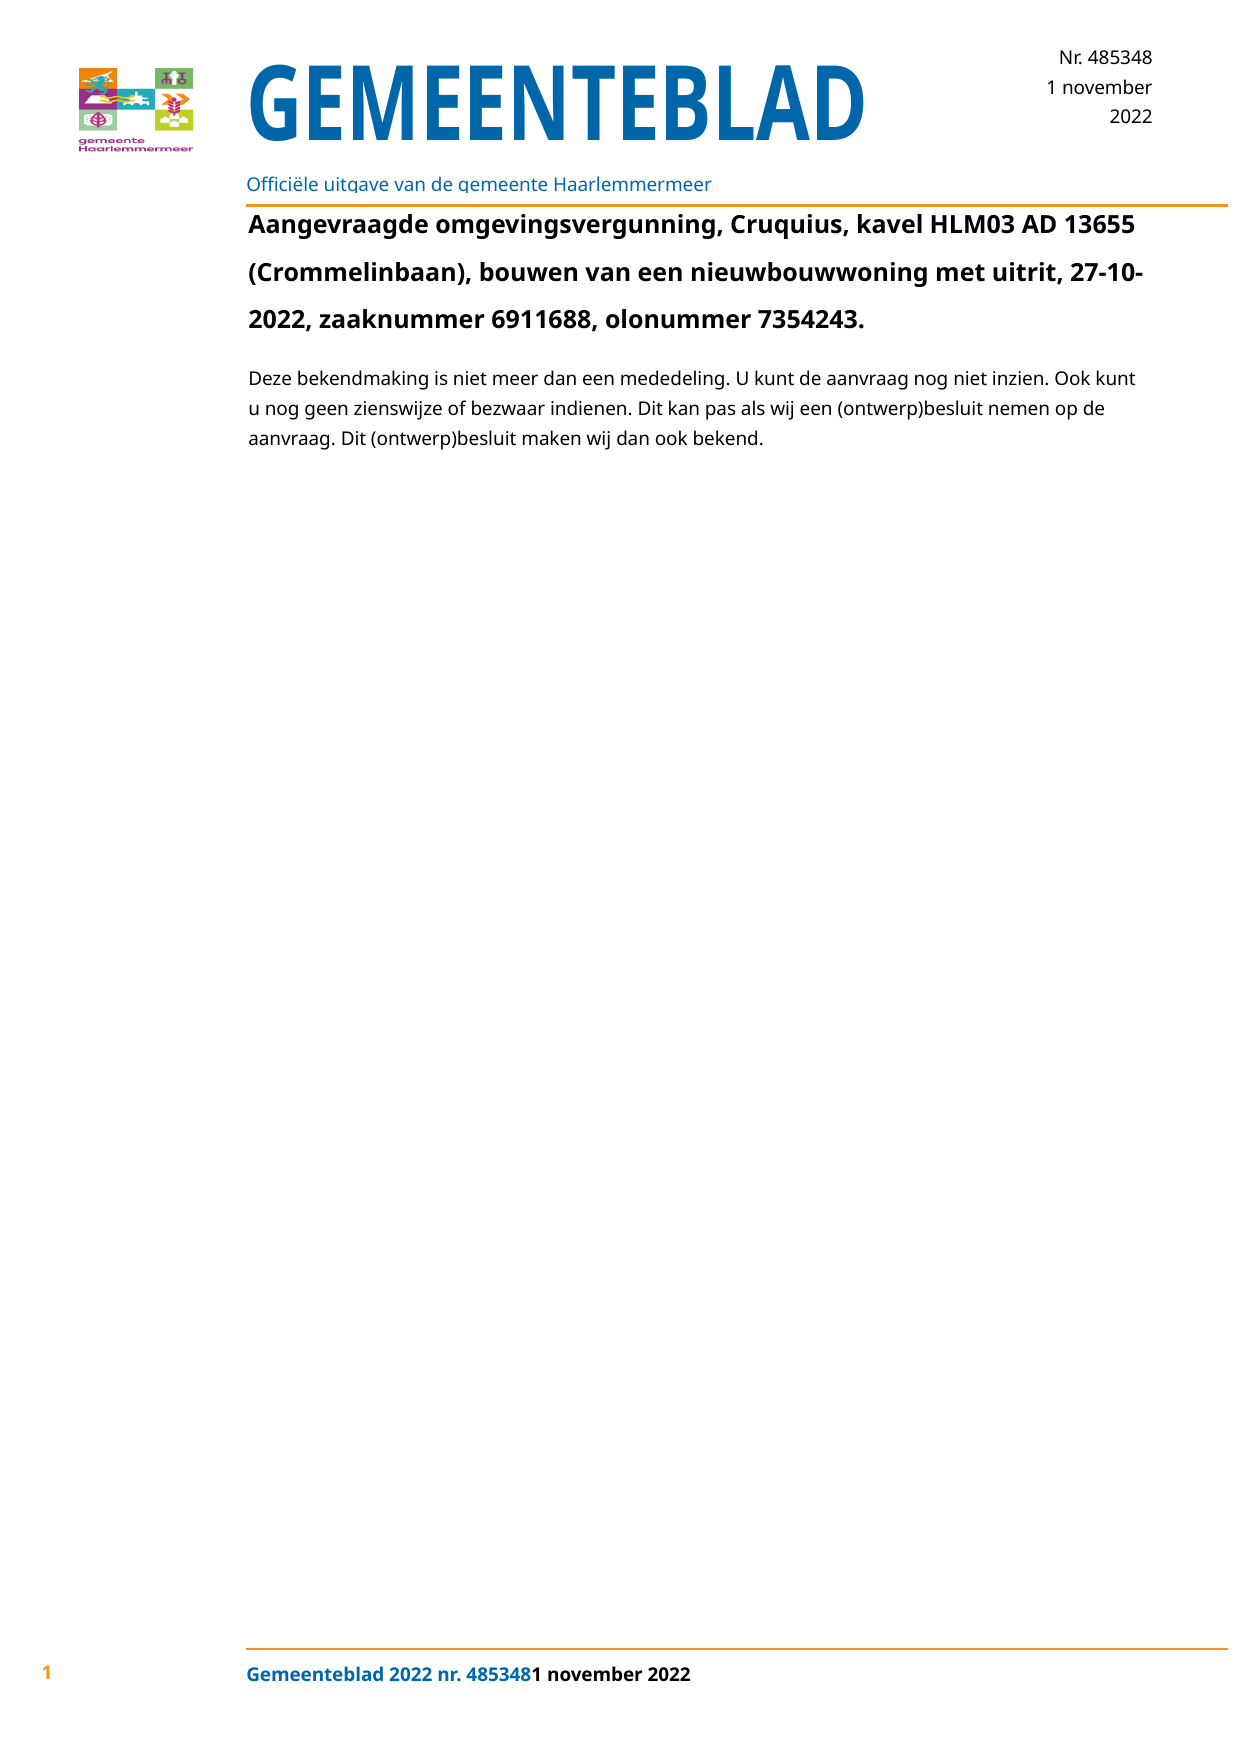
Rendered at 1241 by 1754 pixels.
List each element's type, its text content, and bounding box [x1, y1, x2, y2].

picture [41, 47, 231, 172]
text Aangevraagde omgevingsvergunning, Cruquius, kavel HLM03 AD 13655 (Crommelinbaan), bouwen van een nieuwbouwwoning met uitrit, 27-10-2022, zaaknummer 6911688, olonummer 7354243. [248, 207, 1152, 336]
text Deze bekendmaking is niet meer dan een mededeling. U kunt de aanvraag nog niet inzien. Ook kunt u nog geen zienswijze of bezwaar indienen. Dit kan pas als wij een (ontwerp)besluit nemen op de aanvraag. Dit (ontwerp)besluit maken wij dan ook bekend. [248, 366, 1152, 450]
